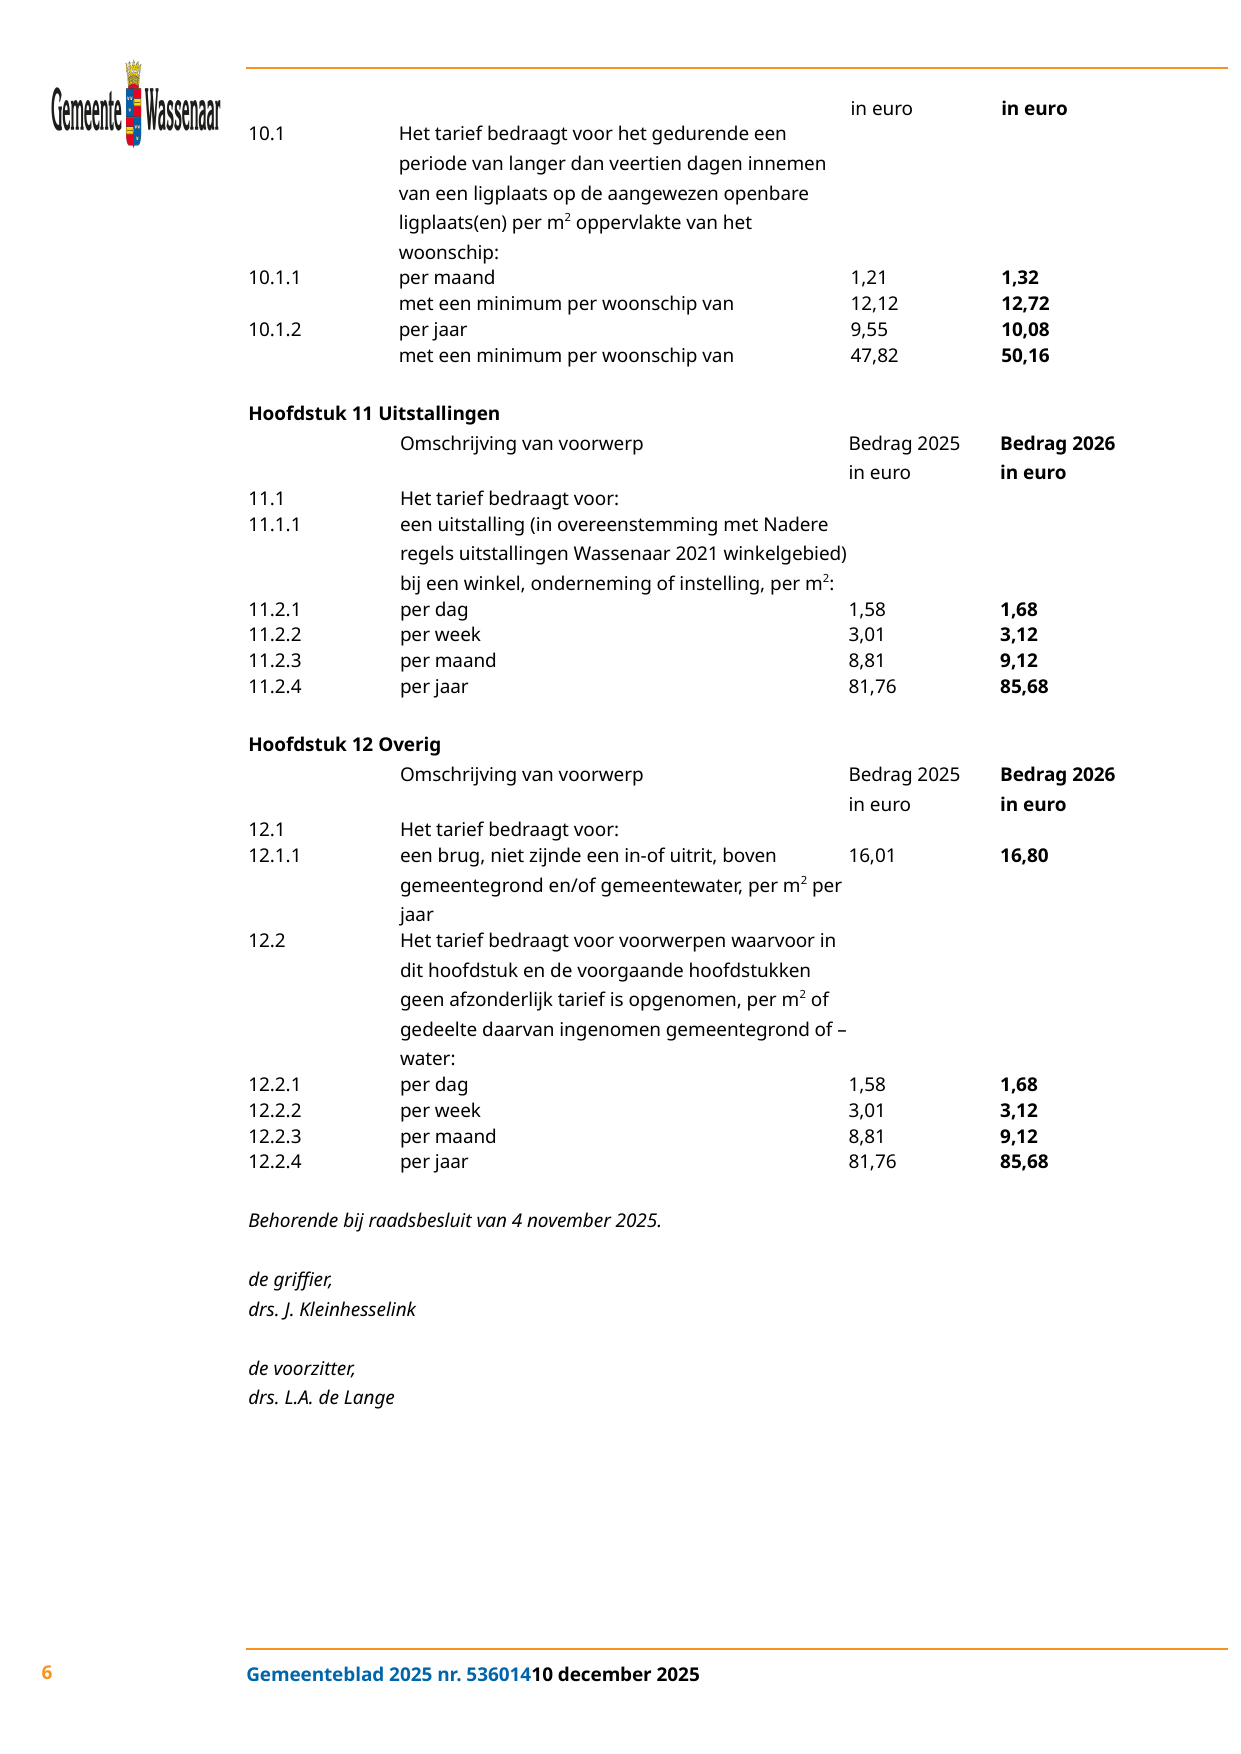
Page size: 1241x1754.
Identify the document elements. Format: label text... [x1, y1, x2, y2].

table_cell 11.2.2 [248, 622, 400, 647]
table_cell Het tarief bedraagt voor: [400, 817, 848, 842]
table_cell Het tarief bedraagt voor voorwerpen waarvoor in dit hoofdstuk en de voorgaande hoofdstukken geen afzonderlijk tarief is opgenomen, per m2 of gedeelte daarvan ingenomen gemeentegrond of –water: [400, 927, 848, 1071]
table_cell 11.2.4 [248, 673, 400, 699]
table_cell 50,16 [1001, 342, 1152, 367]
table_cell 1,21 [850, 265, 1001, 290]
table_header Bedrag 2026 in euro [1000, 761, 1152, 817]
table_cell 12,12 [850, 290, 1001, 316]
table_cell per jaar [399, 316, 850, 342]
table_cell 12,72 [1001, 290, 1152, 316]
table_cell [248, 290, 398, 316]
table_cell 8,81 [848, 1123, 1000, 1148]
table_cell 3,01 [848, 622, 1000, 647]
table_cell per maand [400, 648, 848, 673]
table_cell 10,08 [1001, 316, 1152, 342]
table_cell met een minimum per woonschip van [399, 342, 850, 367]
table_header [248, 95, 398, 121]
table_cell met een minimum per woonschip van [399, 290, 850, 316]
text Hoofdstuk 12 Overig [248, 732, 1152, 757]
table_cell 12.2 [248, 927, 400, 1071]
table_cell [1000, 927, 1152, 1071]
table_cell per week [400, 622, 848, 647]
table_cell 9,12 [1000, 648, 1152, 673]
table_cell 16,80 [1000, 843, 1152, 927]
picture [41, 47, 231, 172]
table_header Omschrijving van voorwerp [400, 430, 848, 485]
table_header Bedrag 2025 in euro [848, 430, 1000, 485]
table_cell 1,58 [848, 596, 1000, 622]
table_cell 12.2.1 [248, 1071, 400, 1097]
table_cell per dag [400, 596, 848, 622]
table_cell 16,01 [848, 843, 1000, 927]
table_cell [1000, 511, 1152, 596]
table_cell per jaar [400, 1149, 848, 1174]
table_cell 9,55 [850, 316, 1001, 342]
text Behorende bij raadsbesluit van 4 november 2025. [248, 1207, 1152, 1233]
text Hoofdstuk 11 Uitstallingen [248, 400, 1152, 426]
table_cell 10.1 [248, 121, 398, 264]
table_header Bedrag 2025 in euro [848, 761, 1000, 817]
table_cell 47,82 [850, 342, 1001, 367]
table_cell Het tarief bedraagt voor: [400, 485, 848, 511]
table_cell 11.1 [248, 485, 400, 511]
table_cell 81,76 [848, 673, 1000, 699]
table_cell per maand [399, 265, 850, 290]
text de voorzitter, [248, 1355, 1152, 1381]
table_cell per maand [400, 1123, 848, 1148]
table_cell 10.1.2 [248, 316, 398, 342]
table_cell Het tarief bedraagt voor het gedurende een periode van langer dan veertien dagen innemen van een ligplaats op de aangewezen openbare ligplaats(en) per m2 oppervlakte van het woonschip: [399, 121, 850, 264]
table_header Bedrag 2026 in euro [1000, 430, 1152, 485]
table_cell [848, 511, 1000, 596]
table_cell [1000, 817, 1152, 842]
table_cell [850, 121, 1001, 264]
table_cell 3,12 [1000, 622, 1152, 647]
table_cell 1,32 [1001, 265, 1152, 290]
table_cell 1,58 [848, 1071, 1000, 1097]
table_cell 11.2.3 [248, 648, 400, 673]
table_cell [1001, 121, 1152, 264]
text de griffier, [248, 1266, 1152, 1292]
table_header [399, 95, 850, 121]
table_cell 11.1.1 [248, 511, 400, 596]
table_cell 11.2.1 [248, 596, 400, 622]
table_cell een brug, niet zijnde een in-of uitrit, boven gemeentegrond en/of gemeentewater, per m2 per jaar [400, 843, 848, 927]
table_cell [848, 927, 1000, 1071]
text drs. L.A. de Lange [248, 1384, 1152, 1410]
table_cell 12.2.3 [248, 1123, 400, 1148]
table_cell 12.2.2 [248, 1097, 400, 1123]
table_header [248, 430, 400, 485]
table_cell 12.2.4 [248, 1149, 400, 1174]
table_header in euro [850, 95, 1001, 121]
table_cell [1000, 485, 1152, 511]
table_cell 10.1.1 [248, 265, 398, 290]
table_cell 9,12 [1000, 1123, 1152, 1148]
table_cell 3,01 [848, 1097, 1000, 1123]
table_cell 8,81 [848, 648, 1000, 673]
table_cell 3,12 [1000, 1097, 1152, 1123]
table_cell per week [400, 1097, 848, 1123]
table_cell 12.1.1 [248, 843, 400, 927]
table_cell [848, 817, 1000, 842]
table_cell [248, 342, 398, 367]
table_cell 12.1 [248, 817, 400, 842]
table_header [248, 761, 400, 817]
table_cell een uitstalling (in overeenstemming met Nadere regels uitstallingen Wassenaar 2021 winkelgebied) bij een winkel, onderneming of instelling, per m2: [400, 511, 848, 596]
table_cell per dag [400, 1071, 848, 1097]
table_cell 1,68 [1000, 1071, 1152, 1097]
table_header in euro [1001, 95, 1152, 121]
table_cell 85,68 [1000, 1149, 1152, 1174]
table_cell 1,68 [1000, 596, 1152, 622]
table_cell 85,68 [1000, 673, 1152, 699]
table_cell [848, 485, 1000, 511]
table_cell per jaar [400, 673, 848, 699]
table_cell 81,76 [848, 1149, 1000, 1174]
text drs. J. Kleinhesselink [248, 1296, 1152, 1322]
table_header Omschrijving van voorwerp [400, 761, 848, 817]
